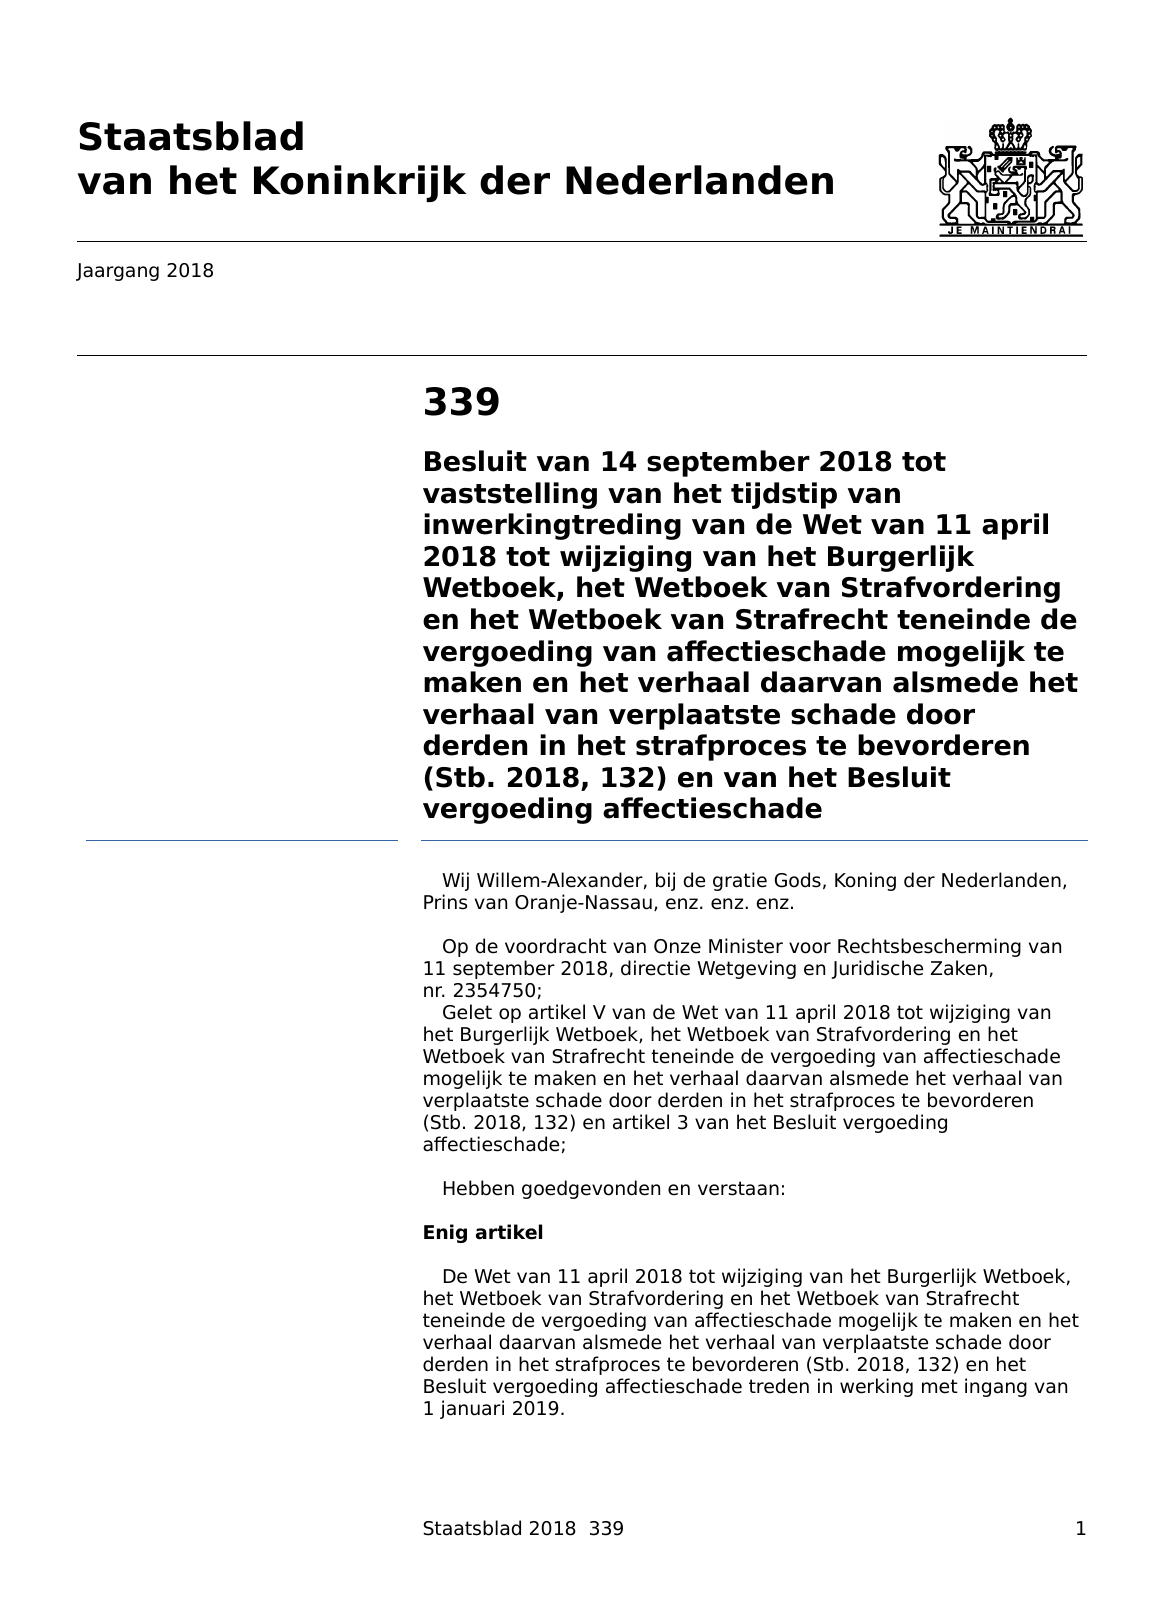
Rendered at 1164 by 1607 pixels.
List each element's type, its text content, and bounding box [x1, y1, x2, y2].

text Hebben goedgevonden en verstaan: [422, 1178, 1087, 1200]
text De Wet van 11 april 2018 tot wijziging van het Burgerlijk Wetboek, het Wetboek van Strafvordering en het Wetboek van Strafrecht teneinde de vergoeding van affectieschade mogelijk te maken en het verhaal daarvan alsmede het verhaal van verplaatste schade door derden in het strafproces te bevorderen (Stb. 2018, 132) en het Besluit vergoeding affectieschade treden in werking met ingang van 1 januari 2019. [422, 1266, 1087, 1420]
text Op de voordracht van Onze Minister voor Rechtsbescherming van 11 september 2018, directie Wetgeving en Juridische Zaken, nr. 2354750; [422, 936, 1087, 1002]
text Wij Willem-Alexander, bij de gratie Gods, Koning der Nederlanden, Prins van Oranje-Nassau, enz. enz. enz. [422, 870, 1087, 914]
table_cell Jaargang 2018 [77, 242, 1087, 355]
picture [936, 115, 1087, 240]
text Gelet op artikel V van de Wet van 11 april 2018 tot wijziging van het Burgerlijk Wetboek, het Wetboek van Strafvordering en het Wetboek van Strafrecht teneinde de vergoeding van affectieschade mogelijk te maken en het verhaal daarvan alsmede het verhaal van verplaatste schade door derden in het strafproces te bevorderen (Stb. 2018, 132) en artikel 3 van het Besluit vergoeding affectieschade; [422, 1002, 1087, 1156]
subtitle 339 [422, 381, 1087, 424]
table_header [886, 100, 1087, 241]
table_header Staatsblad van het Koninkrijk der Nederlanden [77, 100, 886, 241]
text Besluit van 14 september 2018 tot vaststelling van het tijdstip van inwerkingtreding van de Wet van 11 april 2018 tot wijziging van het Burgerlijk Wetboek, het Wetboek van Strafvordering en het Wetboek van Strafrecht teneinde de vergoeding van affectieschade mogelijk te maken en het verhaal daarvan alsmede het verhaal van verplaatste schade door derden in het strafproces te bevorderen (Stb. 2018, 132) en van het Besluit vergoeding affectieschade [422, 447, 1087, 825]
subtitle Enig artikel [422, 1222, 1087, 1244]
